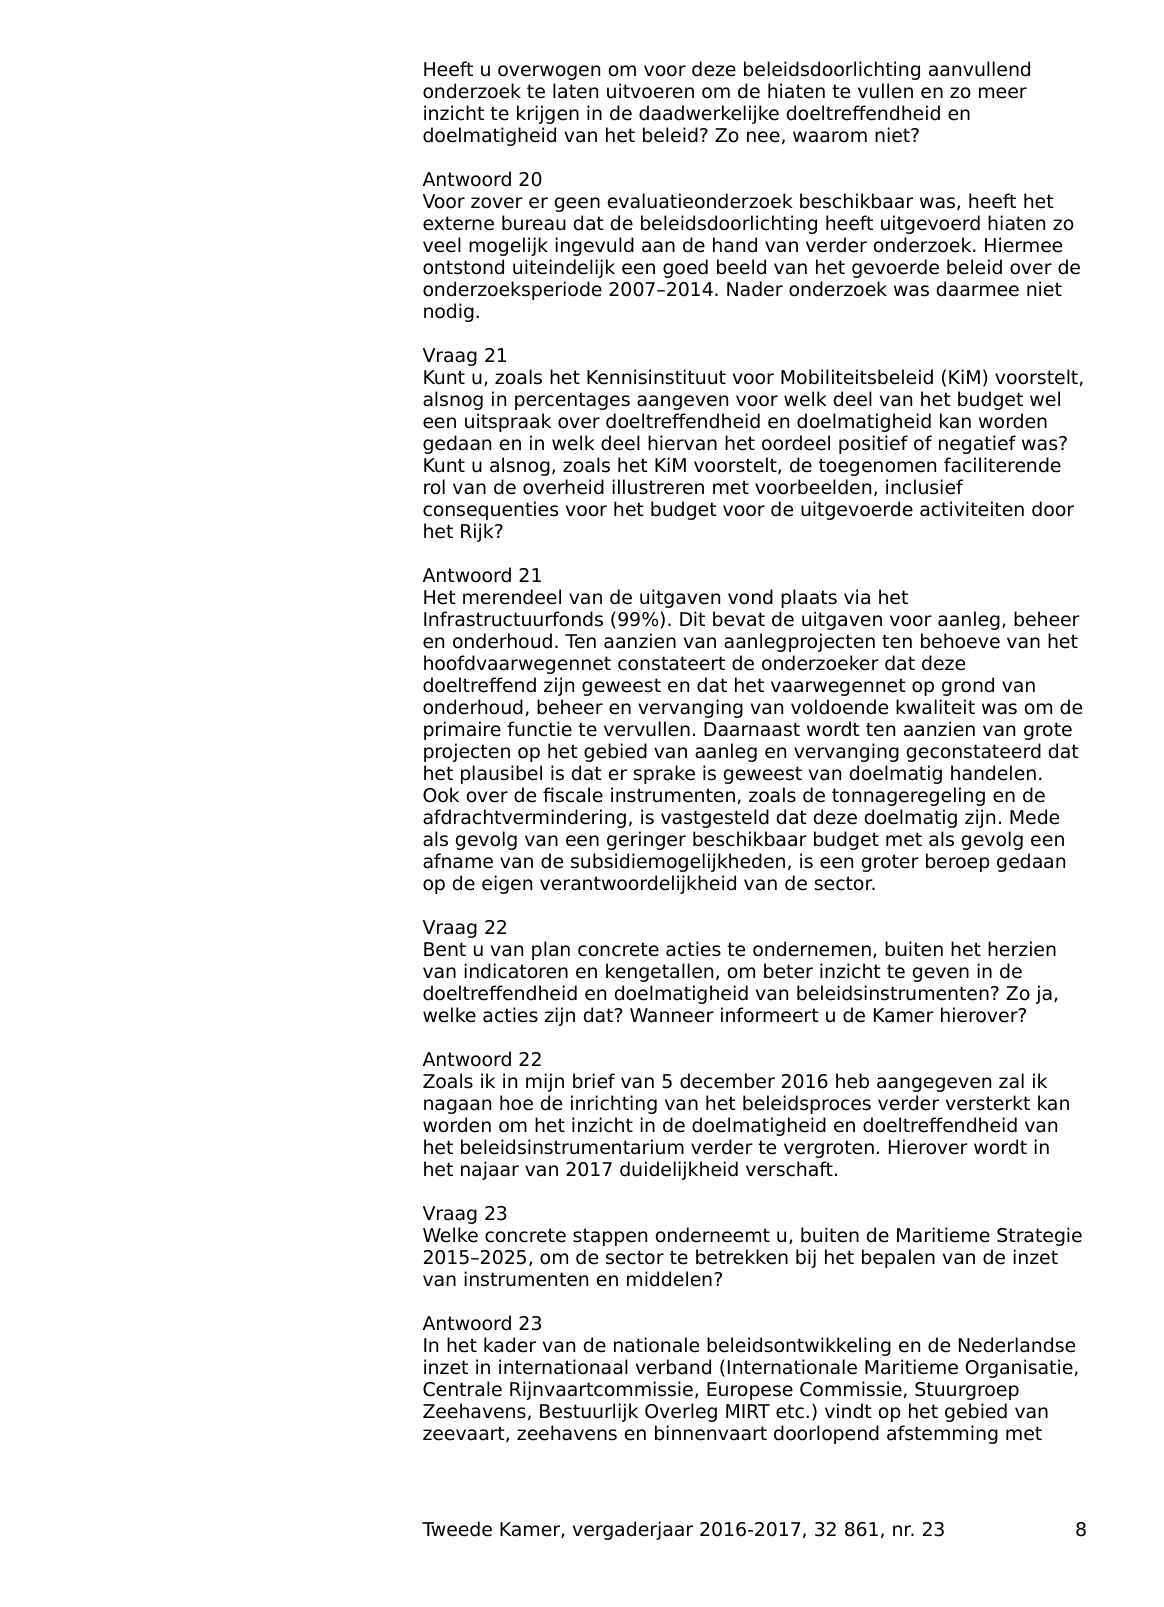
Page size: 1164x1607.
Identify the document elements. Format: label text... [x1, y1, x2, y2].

text Welke concrete stappen onderneemt u, buiten de Maritieme Strategie 2015–2025, om de sector te betrekken bij het bepalen van de inzet van instrumenten en middelen? [422, 1225, 1087, 1291]
text In het kader van de nationale beleidsontwikkeling en de Nederlandse inzet in internationaal verband (Internationale Maritieme Organisatie, Centrale Rijnvaartcommissie, Europese Commissie, Stuurgroep Zeehavens, Bestuurlijk Overleg MIRT etc.) vindt op het gebied van zeevaart, zeehavens en binnenvaart doorlopend afstemming met [422, 1335, 1087, 1445]
text Antwoord 23 [422, 1313, 1087, 1335]
text Antwoord 21 [422, 565, 1087, 587]
text Voor zover er geen evaluatieonderzoek beschikbaar was, heeft het externe bureau dat de beleidsdoorlichting heeft uitgevoerd hiaten zo veel mogelijk ingevuld aan de hand van verder onderzoek. Hiermee ontstond uiteindelijk een goed beeld van het gevoerde beleid over de onderzoeksperiode 2007–2014. Nader onderzoek was daarmee niet nodig. [422, 191, 1087, 323]
text Heeft u overwogen om voor deze beleidsdoorlichting aanvullend onderzoek te laten uitvoeren om de hiaten te vullen en zo meer inzicht te krijgen in de daadwerkelijke doeltreffendheid en doelmatigheid van het beleid? Zo nee, waarom niet? [422, 59, 1087, 147]
text Bent u van plan concrete acties te ondernemen, buiten het herzien van indicatoren en kengetallen, om beter inzicht te geven in de doeltreffendheid en doelmatigheid van beleidsinstrumenten? Zo ja, welke acties zijn dat? Wanneer informeert u de Kamer hierover? [422, 939, 1087, 1027]
text Antwoord 22 [422, 1049, 1087, 1071]
text Het merendeel van de uitgaven vond plaats via het Infrastructuurfonds (99%). Dit bevat de uitgaven voor aanleg, beheer en onderhoud. Ten aanzien van aanlegprojecten ten behoeve van het hoofdvaarwegennet constateert de onderzoeker dat deze doeltreffend zijn geweest en dat het vaarwegennet op grond van onderhoud, beheer en vervanging van voldoende kwaliteit was om de primaire functie te vervullen. Daarnaast wordt ten aanzien van grote projecten op het gebied van aanleg en vervanging geconstateerd dat het plausibel is dat er sprake is geweest van doelmatig handelen. Ook over de fiscale instrumenten, zoals de tonnageregeling en de afdrachtvermindering, is vastgesteld dat deze doelmatig zijn. Mede als gevolg van een geringer beschikbaar budget met als gevolg een afname van de subsidiemogelijkheden, is een groter beroep gedaan op de eigen verantwoordelijkheid van de sector. [422, 587, 1087, 895]
text Vraag 21 [422, 345, 1087, 367]
text Kunt u, zoals het Kennisinstituut voor Mobiliteitsbeleid (KiM) voorstelt, alsnog in percentages aangeven voor welk deel van het budget wel een uitspraak over doeltreffendheid en doelmatigheid kan worden gedaan en in welk deel hiervan het oordeel positief of negatief was? Kunt u alsnog, zoals het KiM voorstelt, de toegenomen faciliterende rol van de overheid illustreren met voorbeelden, inclusief consequenties voor het budget voor de uitgevoerde activiteiten door het Rijk? [422, 367, 1087, 543]
text Vraag 22 [422, 917, 1087, 939]
text Vraag 23 [422, 1203, 1087, 1225]
text Zoals ik in mijn brief van 5 december 2016 heb aangegeven zal ik nagaan hoe de inrichting van het beleidsproces verder versterkt kan worden om het inzicht in de doelmatigheid en doeltreffendheid van het beleidsinstrumentarium verder te vergroten. Hierover wordt in het najaar van 2017 duidelijkheid verschaft. [422, 1071, 1087, 1181]
text Antwoord 20 [422, 169, 1087, 191]
